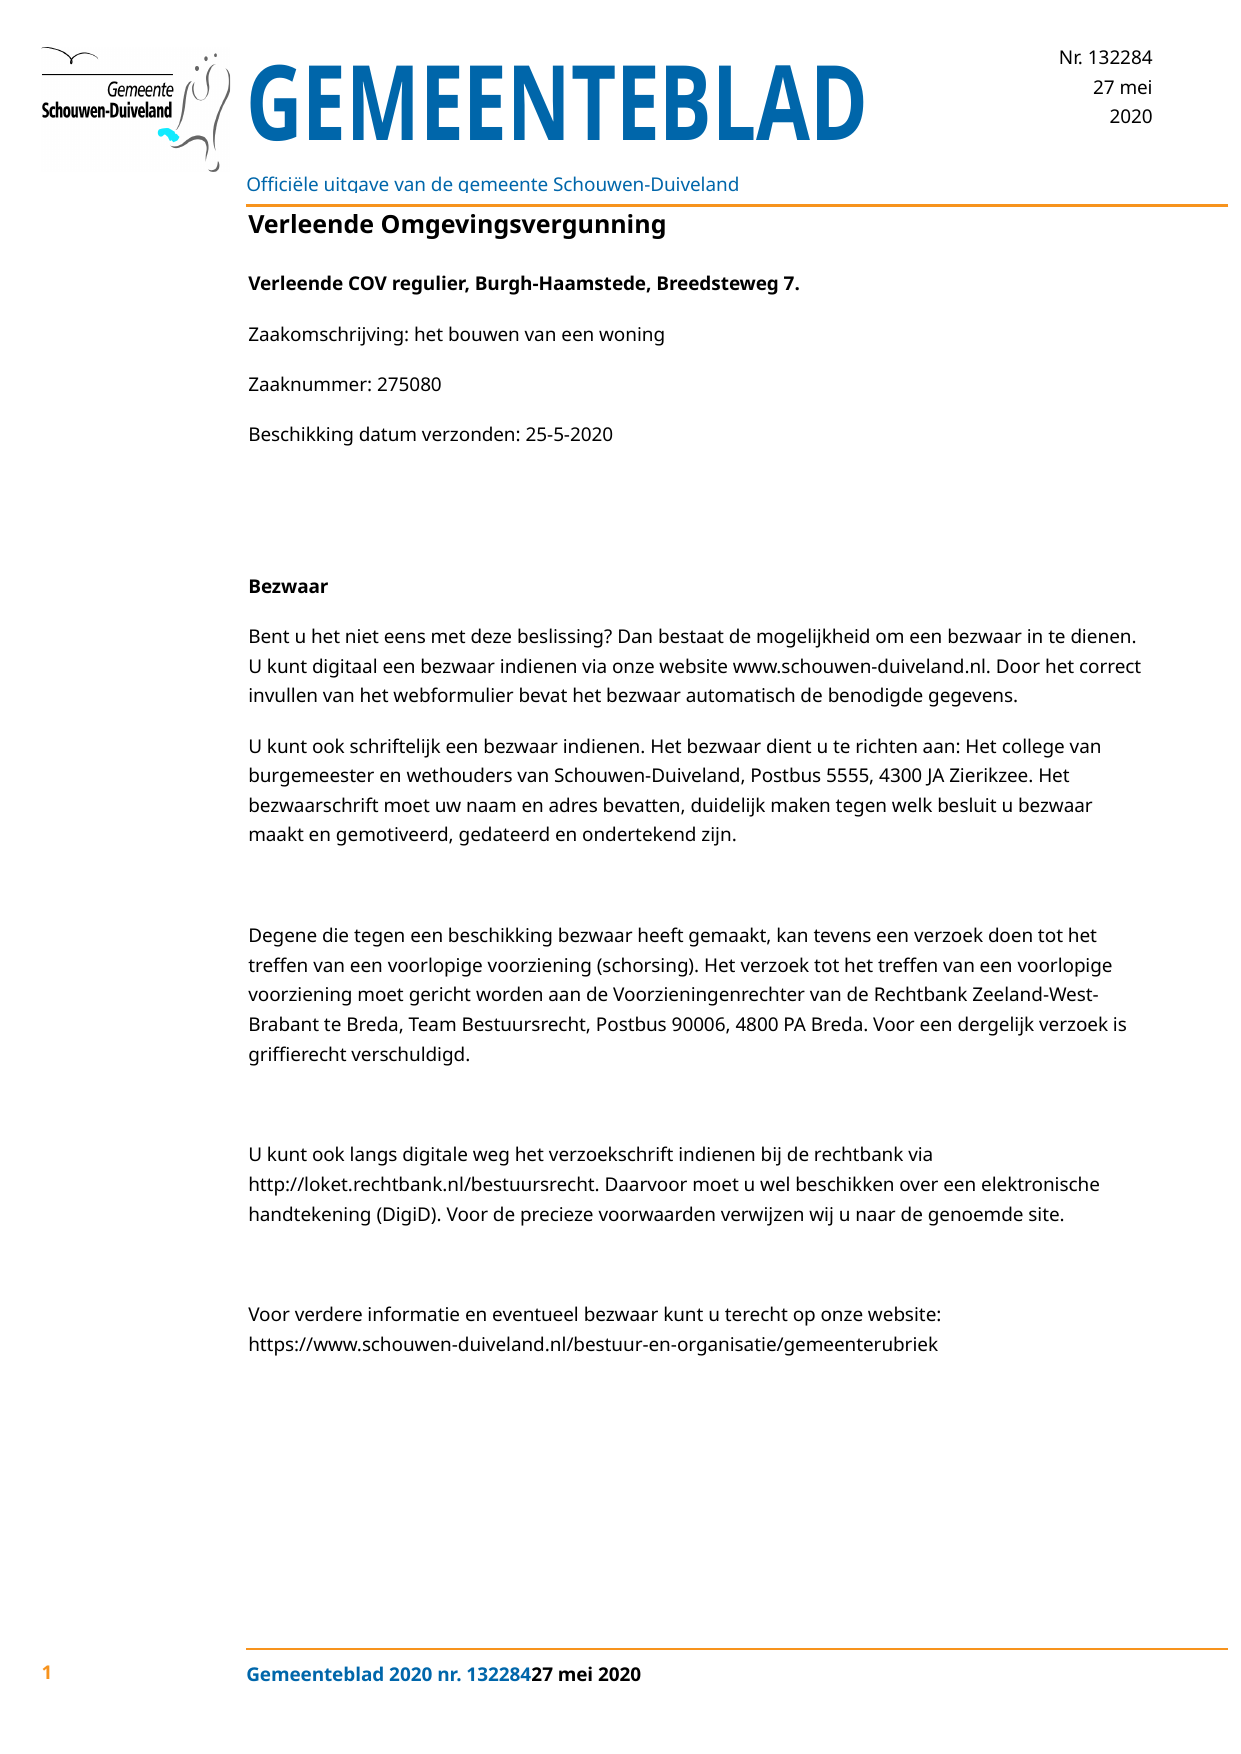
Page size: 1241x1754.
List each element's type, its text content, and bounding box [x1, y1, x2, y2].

text Degene die tegen een beschikking bezwaar heeft gemaakt, kan tevens een verzoek doen tot het treffen van een voorlopige voorziening (schorsing). Het verzoek tot het treffen van een voorlopige voorziening moet gericht worden aan de Voorzieningenrechter van de Rechtbank Zeeland-West-Brabant te Breda, Team Bestuursrecht, Postbus 90006, 4800 PA Breda. Voor een dergelijk verzoek is griffierecht verschuldigd. [248, 922, 1152, 1066]
text Zaakomschrijving: het bouwen van een woning [248, 321, 1152, 346]
text Verleende Omgevingsvergunning [248, 207, 1152, 241]
text Zaaknummer: 275080 [248, 371, 1152, 397]
text Beschikking datum verzonden: 25-5-2020 [248, 422, 1152, 447]
text U kunt ook schriftelijk een bezwaar indienen. Het bezwaar dient u te richten aan: Het college van burgemeester en wethouders van Schouwen-Duiveland, Postbus 5555, 4300 JA Zierikzee. Het bezwaarschrift moet uw naam en adres bevatten, duidelijk maken tegen welk besluit u bezwaar maakt en gemotiveerd, gedateerd en ondertekend zijn. [248, 733, 1152, 847]
text U kunt ook langs digitale weg het verzoekschrift indienen bij de rechtbank via http://loket.rechtbank.nl/bestuursrecht. Daarvoor moet u wel beschikken over een elektronische handtekening (DigiD). Voor de precieze voorwaarden verwijzen wij u naar de genoemde site. [248, 1142, 1152, 1226]
text Bezwaar [248, 573, 1152, 598]
picture [41, 47, 231, 172]
text Voor verdere informatie en eventueel bezwaar kunt u terecht op onze website: https://www.schouwen-duiveland.nl/bestuur-en-organisatie/gemeenterubriek [248, 1302, 1152, 1357]
text Bent u het niet eens met deze beslissing? Dan bestaat de mogelijkheid om een bezwaar in te dienen. U kunt digitaal een bezwaar indienen via onze website www.schouwen-duiveland.nl. Door het correct invullen van het webformulier bevat het bezwaar automatisch de benodigde gegevens. [248, 623, 1152, 708]
text Verleende COV regulier, Burgh-Haamstede, Breedsteweg 7. [248, 270, 1152, 296]
